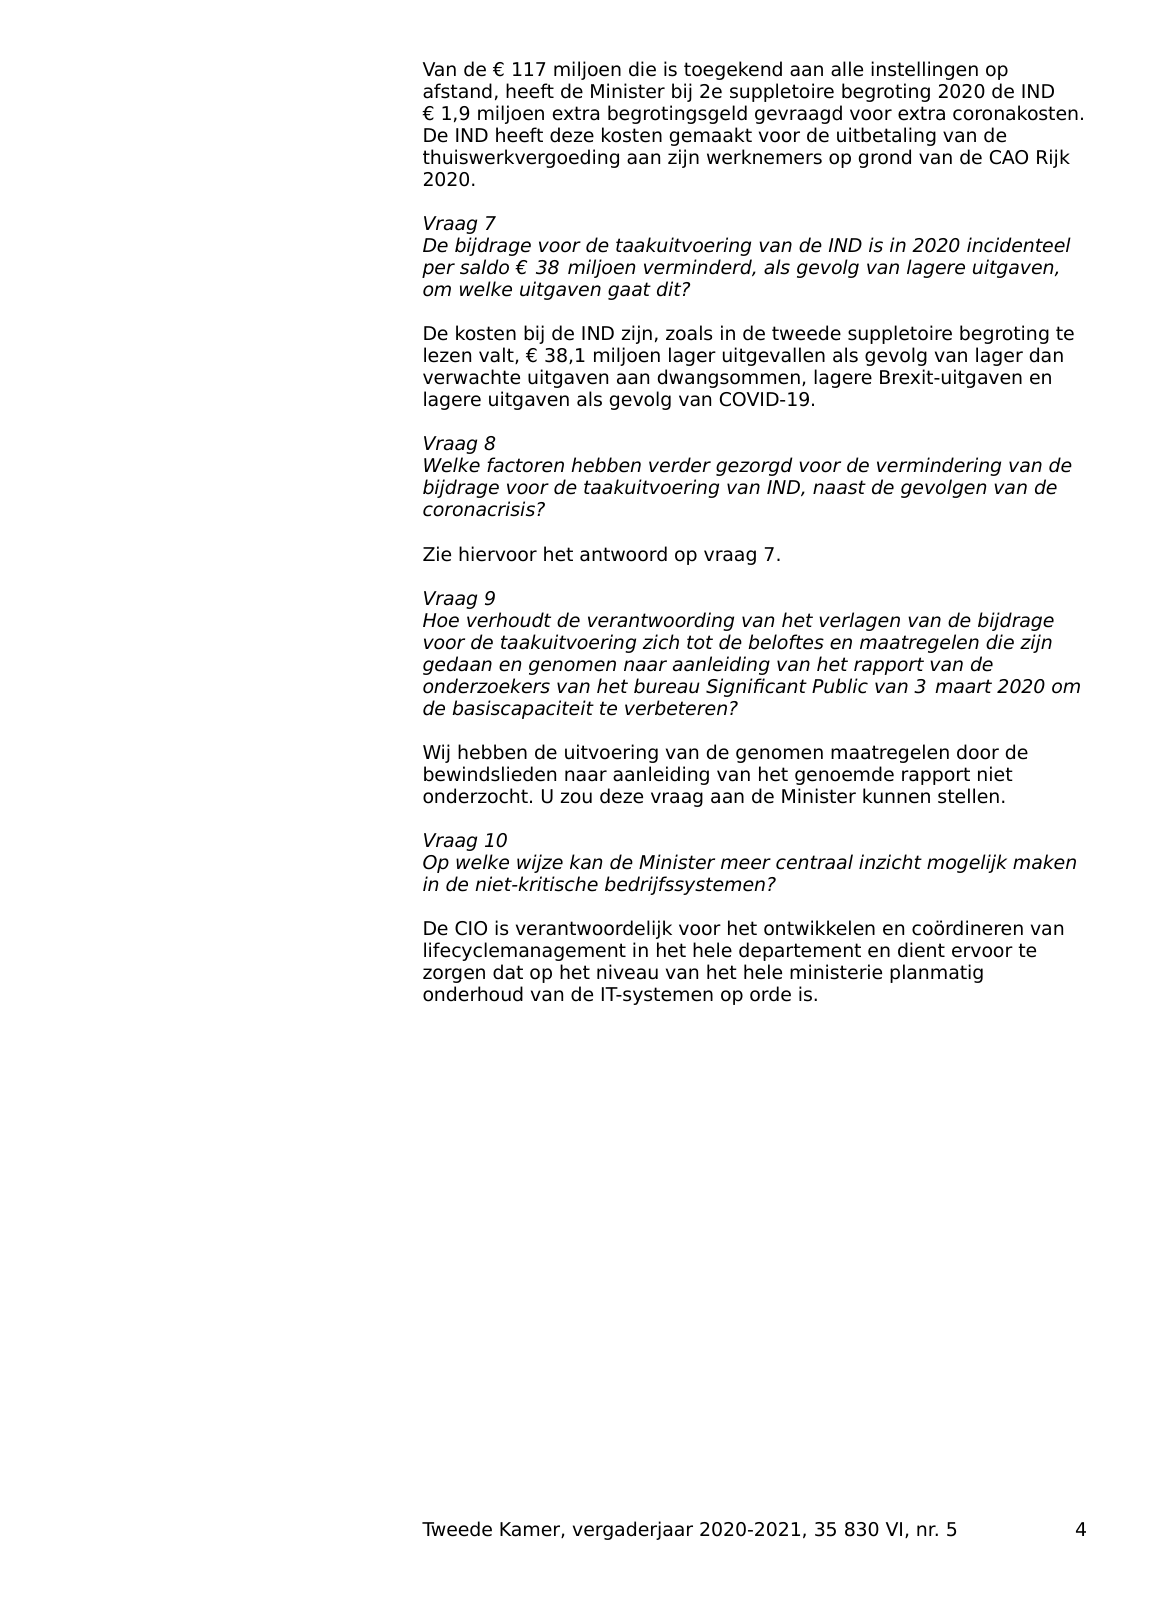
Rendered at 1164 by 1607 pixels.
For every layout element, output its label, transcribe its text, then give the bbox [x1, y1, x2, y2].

text Welke factoren hebben verder gezorgd voor de vermindering van de bijdrage voor de taakuitvoering van IND, naast de gevolgen van de coronacrisis? [422, 455, 1087, 521]
text Hoe verhoudt de verantwoording van het verlagen van de bijdrage voor de taakuitvoering zich tot de beloftes en maatregelen die zijn gedaan en genomen naar aanleiding van het rapport van de onderzoekers van het bureau Significant Public van 3 maart 2020 om de basiscapaciteit te verbeteren? [422, 609, 1087, 719]
text Vraag 7 [422, 213, 1087, 235]
text Vraag 9 [422, 588, 1087, 609]
text De CIO is verantwoordelijk voor het ontwikkelen en coördineren van lifecyclemanagement in het hele departement en dient ervoor te zorgen dat op het niveau van het hele ministerie planmatig onderhoud van de IT-systemen op orde is. [422, 918, 1087, 1006]
text Wij hebben de uitvoering van de genomen maatregelen door de bewindslieden naar aanleiding van het genoemde rapport niet onderzocht. U zou deze vraag aan de Minister kunnen stellen. [422, 742, 1087, 808]
text Vraag 8 [422, 433, 1087, 455]
text De kosten bij de IND zijn, zoals in de tweede suppletoire begroting te lezen valt, € 38,1 miljoen lager uitgevallen als gevolg van lager dan verwachte uitgaven aan dwangsommen, lagere Brexit-uitgaven en lagere uitgaven als gevolg van COVID-19. [422, 323, 1087, 411]
text Op welke wijze kan de Minister meer centraal inzicht mogelijk maken in de niet-kritische bedrijfssystemen? [422, 852, 1087, 896]
text Zie hiervoor het antwoord op vraag 7. [422, 543, 1087, 565]
text Van de € 117 miljoen die is toegekend aan alle instellingen op afstand, heeft de Minister bij 2e suppletoire begroting 2020 de IND € 1,9 miljoen extra begrotingsgeld gevraagd voor extra coronakosten. De IND heeft deze kosten gemaakt voor de uitbetaling van de thuiswerkvergoeding aan zijn werknemers op grond van de CAO Rijk 2020. [422, 59, 1087, 191]
text De bijdrage voor de taakuitvoering van de IND is in 2020 incidenteel per saldo € 38 miljoen verminderd, als gevolg van lagere uitgaven, om welke uitgaven gaat dit? [422, 235, 1087, 301]
text Vraag 10 [422, 830, 1087, 852]
